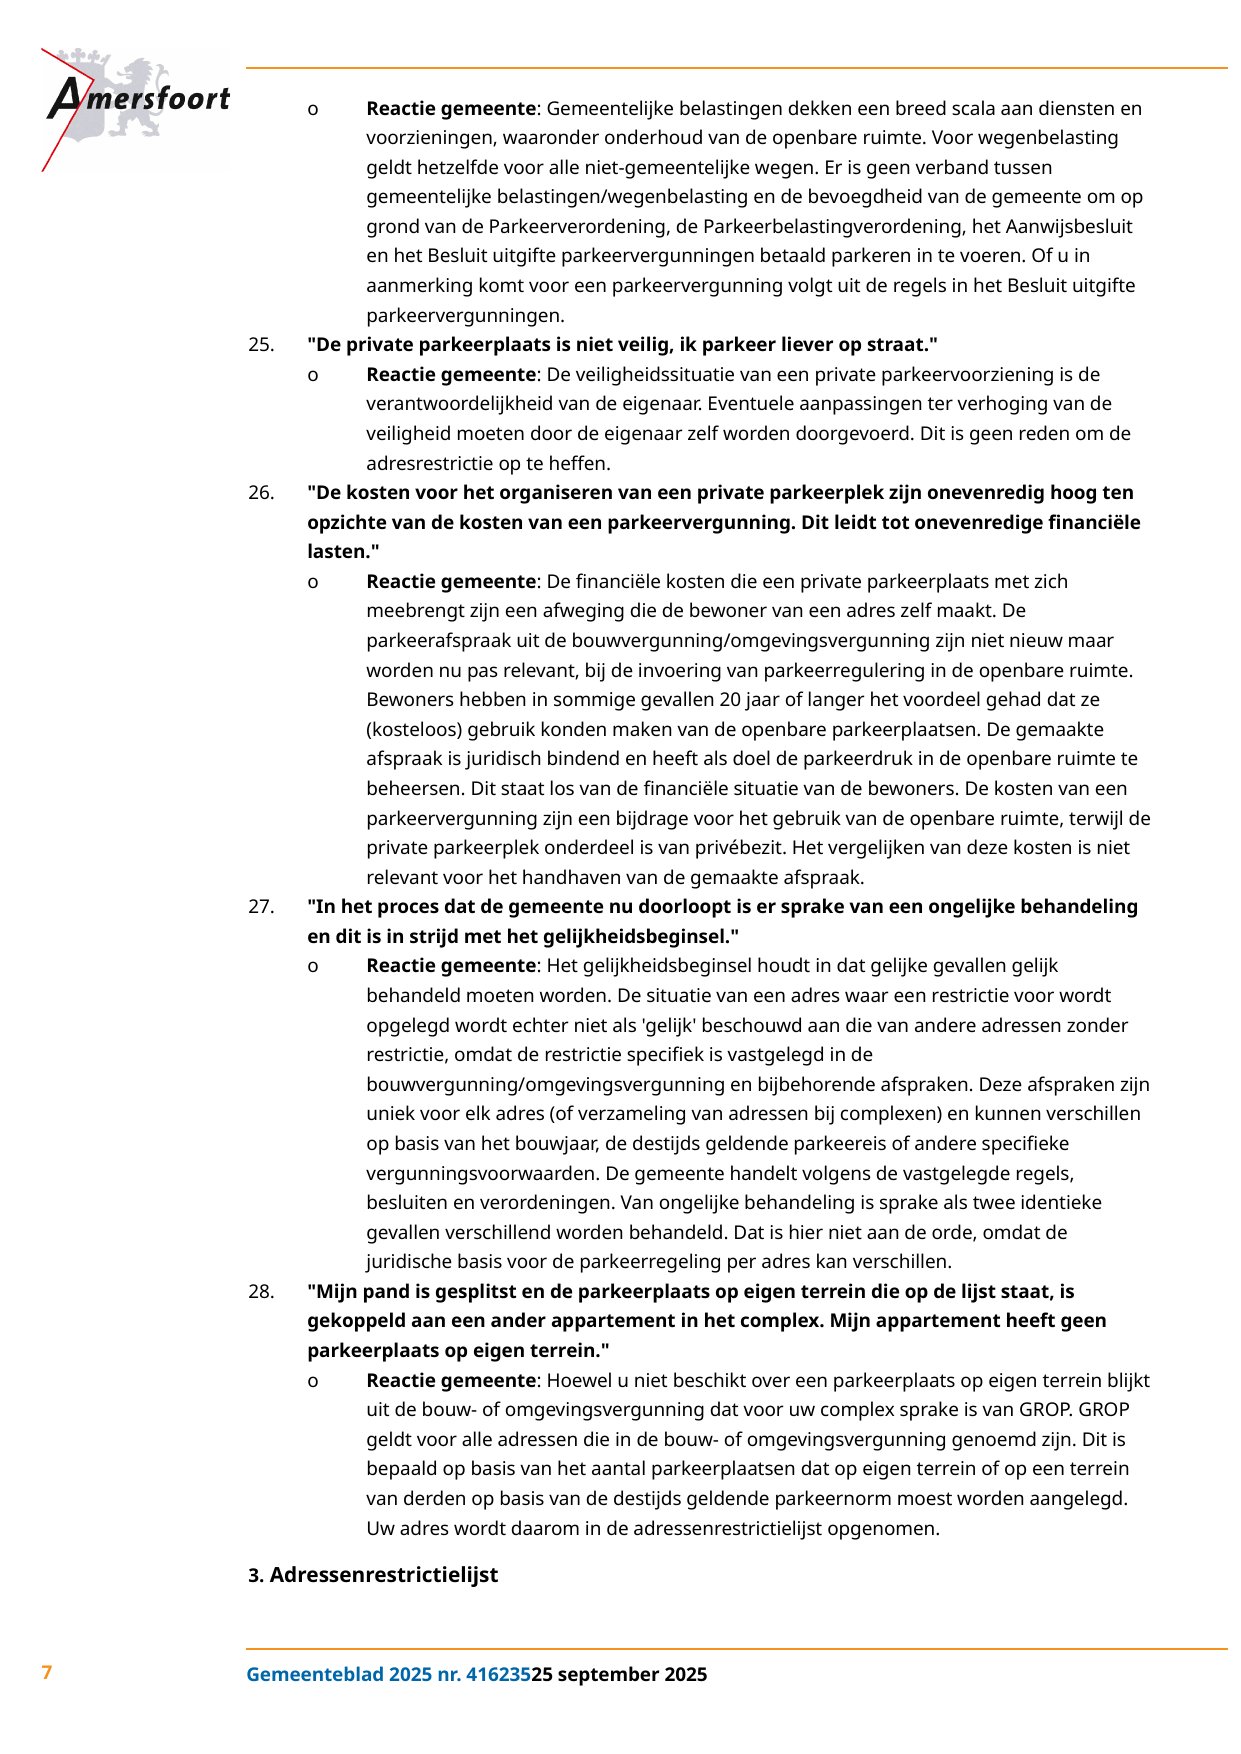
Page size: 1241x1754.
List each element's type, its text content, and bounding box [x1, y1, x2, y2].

list Reactie gemeente: Hoewel u niet beschikt over een parkeerplaats op eigen terrein blijkt uit de bouw- of omgevingsvergunning dat voor uw complex sprake is van GROP. GROP geldt voor alle adressen die in de bouw- of omgevingsvergunning genoemd zijn. Dit is bepaald op basis van het aantal parkeerplaatsen dat op eigen terrein of op een terrein van derden op basis van de destijds geldende parkeernorm moest worden aangelegd. Uw adres wordt daarom in de adressenrestrictielijst opgenomen. [307, 1367, 1152, 1541]
list Reactie gemeente: Gemeentelijke belastingen dekken een breed scala aan diensten en voorzieningen, waaronder onderhoud van de openbare ruimte. Voor wegenbelasting geldt hetzelfde voor alle niet-gemeentelijke wegen. Er is geen verband tussen gemeentelijke belastingen/wegenbelasting en de bevoegdheid van de gemeente om op grond van de Parkeerverordening, de Parkeerbelastingverordening, het Aanwijsbesluit en het Besluit uitgifte parkeervergunningen betaald parkeren in te voeren. Of u in aanmerking komt voor een parkeervergunning volgt uit de regels in het Besluit uitgifte parkeervergunningen. [307, 95, 1152, 328]
picture [41, 47, 231, 172]
list "Mijn pand is gesplitst en de parkeerplaats op eigen terrein die op de lijst staat, is gekoppeld aan een ander appartement in het complex. Mijn appartement heeft geen parkeerplaats op eigen terrein." [248, 1278, 1152, 1363]
list Reactie gemeente: De financiële kosten die een private parkeerplaats met zich meebrengt zijn een afweging die de bewoner van een adres zelf maakt. De parkeerafspraak uit de bouwvergunning/omgevingsvergunning zijn niet nieuw maar worden nu pas relevant, bij de invoering van parkeerregulering in de openbare ruimte. Bewoners hebben in sommige gevallen 20 jaar of langer het voordeel gehad dat ze (kosteloos) gebruik konden maken van de openbare parkeerplaatsen. De gemaakte afspraak is juridisch bindend en heeft als doel de parkeerdruk in de openbare ruimte te beheersen. Dit staat los van de financiële situatie van de bewoners. De kosten van een parkeervergunning zijn een bijdrage voor het gebruik van de openbare ruimte, terwijl de private parkeerplek onderdeel is van privébezit. Het vergelijken van deze kosten is niet relevant voor het handhaven van de gemaakte afspraak. [307, 568, 1152, 890]
list Reactie gemeente: Het gelijkheidsbeginsel houdt in dat gelijke gevallen gelijk behandeld moeten worden. De situatie van een adres waar een restrictie voor wordt opgelegd wordt echter niet als 'gelijk' beschouwd aan die van andere adressen zonder restrictie, omdat de restrictie specifiek is vastgelegd in de bouwvergunning/omgevingsvergunning en bijbehorende afspraken. Deze afspraken zijn uniek voor elk adres (of verzameling van adressen bij complexen) en kunnen verschillen op basis van het bouwjaar, de destijds geldende parkeereis of andere specifieke vergunningsvoorwaarden. De gemeente handelt volgens de vastgelegde regels, besluiten en verordeningen. Van ongelijke behandeling is sprake als twee identieke gevallen verschillend worden behandeld. Dat is hier niet aan de orde, omdat de juridische basis voor de parkeerregeling per adres kan verschillen. [307, 953, 1152, 1274]
list Reactie gemeente: De veiligheidssituatie van een private parkeervoorziening is de verantwoordelijkheid van de eigenaar. Eventuele aanpassingen ter verhoging van de veiligheid moeten door de eigenaar zelf worden doorgevoerd. Dit is geen reden om de adresrestrictie op te heffen. [307, 361, 1152, 476]
list "De kosten voor het organiseren van een private parkeerplek zijn onevenredig hoog ten opzichte van de kosten van een parkeervergunning. Dit leidt tot onevenredige financiële lasten." [248, 479, 1152, 564]
list "De private parkeerplaats is niet veilig, ik parkeer liever op straat." [248, 331, 1152, 357]
text 3. Adressenrestrictielijst [248, 1560, 1152, 1589]
list "In het proces dat de gemeente nu doorloopt is er sprake van een ongelijke behandeling en dit is in strijd met het gelijkheidsbeginsel." [248, 893, 1152, 949]
